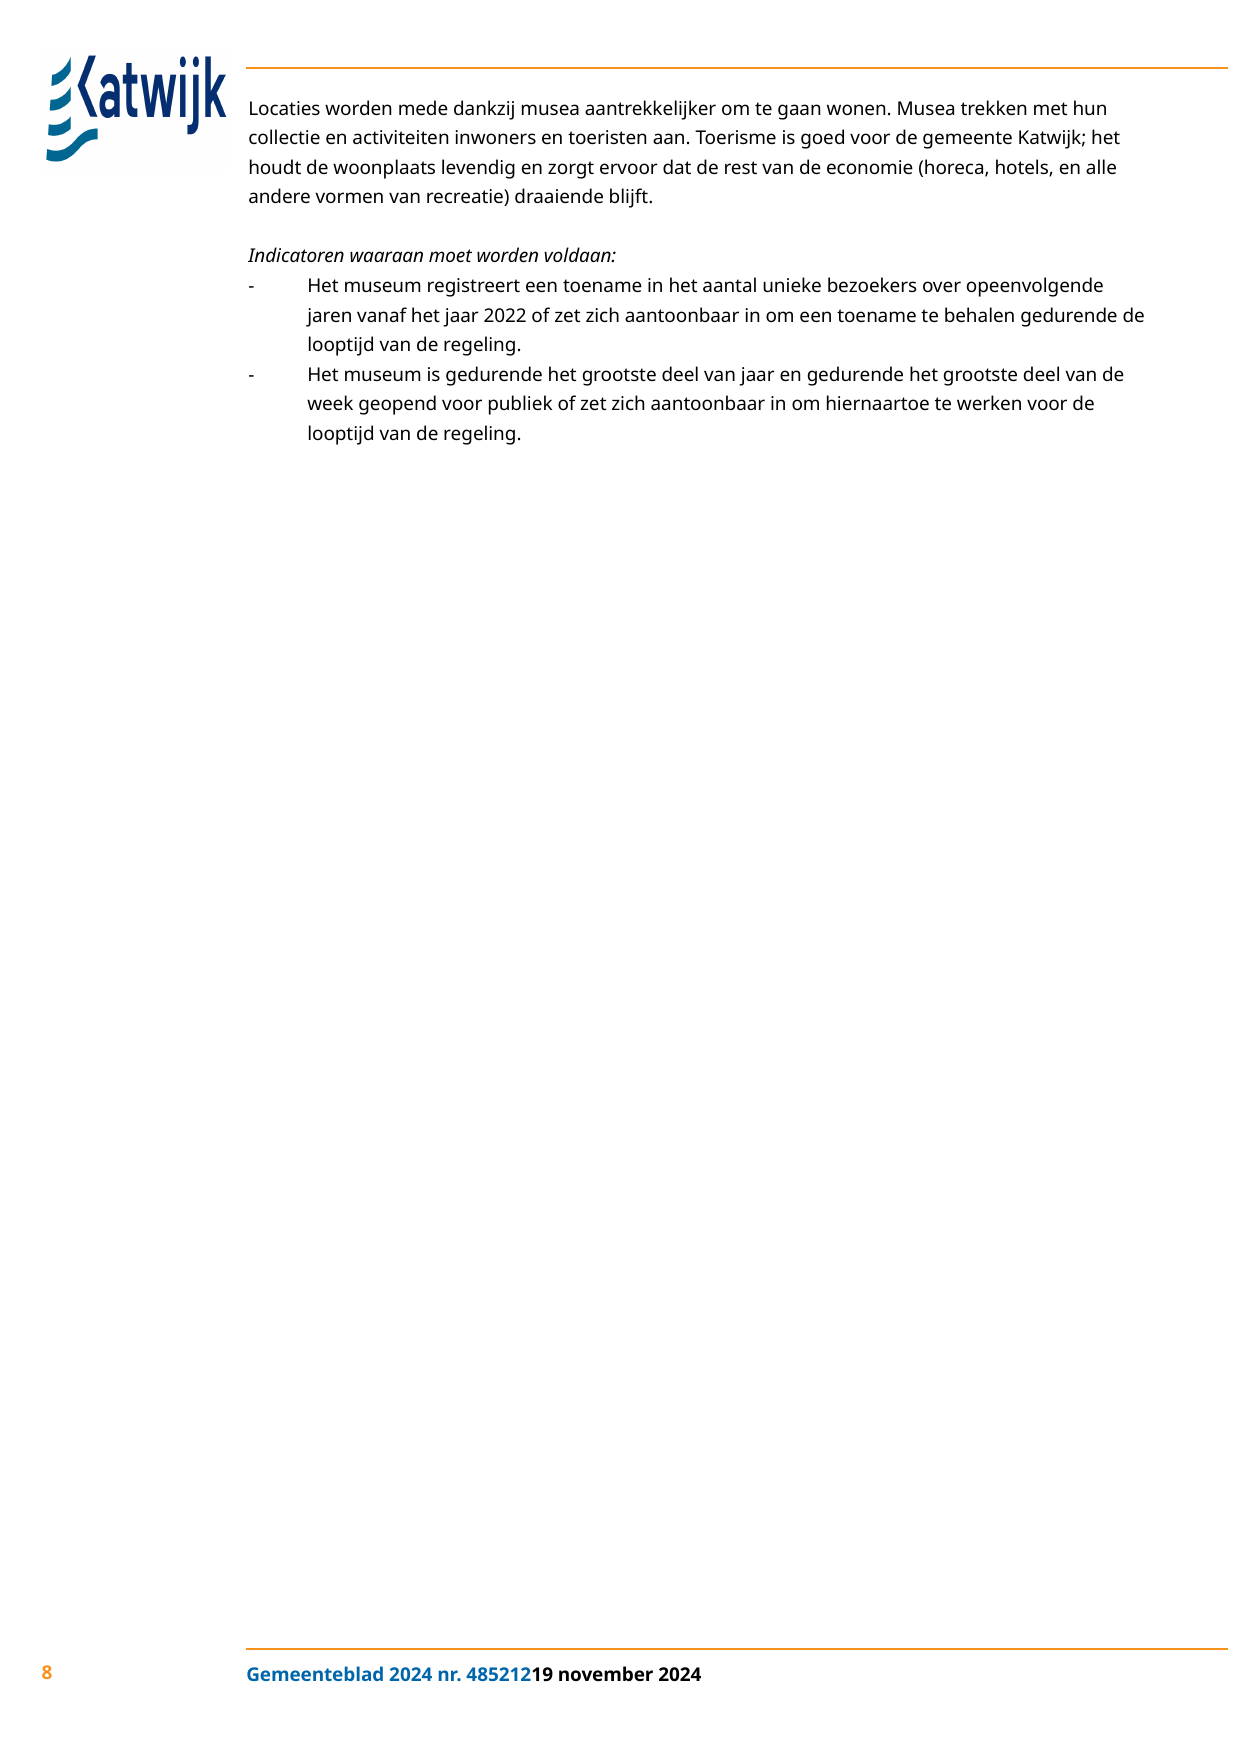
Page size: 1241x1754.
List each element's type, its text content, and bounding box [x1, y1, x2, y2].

text Indicatoren waaraan moet worden voldaan: [248, 243, 1152, 268]
list Het museum registreert een toename in het aantal unieke bezoekers over opeenvolgende jaren vanaf het jaar 2022 of zet zich aantoonbaar in om een toename te behalen gedurende de looptijd van de regeling. [248, 272, 1152, 357]
list Het museum is gedurende het grootste deel van jaar en gedurende het grootste deel van de week geopend voor publiek of zet zich aantoonbaar in om hiernaartoe te werken voor de looptijd van de regeling. [248, 361, 1152, 446]
picture [41, 47, 231, 172]
text Locaties worden mede dankzij musea aantrekkelijker om te gaan wonen. Musea trekken met hun collectie en activiteiten inwoners en toeristen aan. Toerisme is goed voor de gemeente Katwijk; het houdt de woonplaats levendig en zorgt ervoor dat de rest van de economie (horeca, hotels, en alle andere vormen van recreatie) draaiende blijft. [248, 95, 1152, 209]
